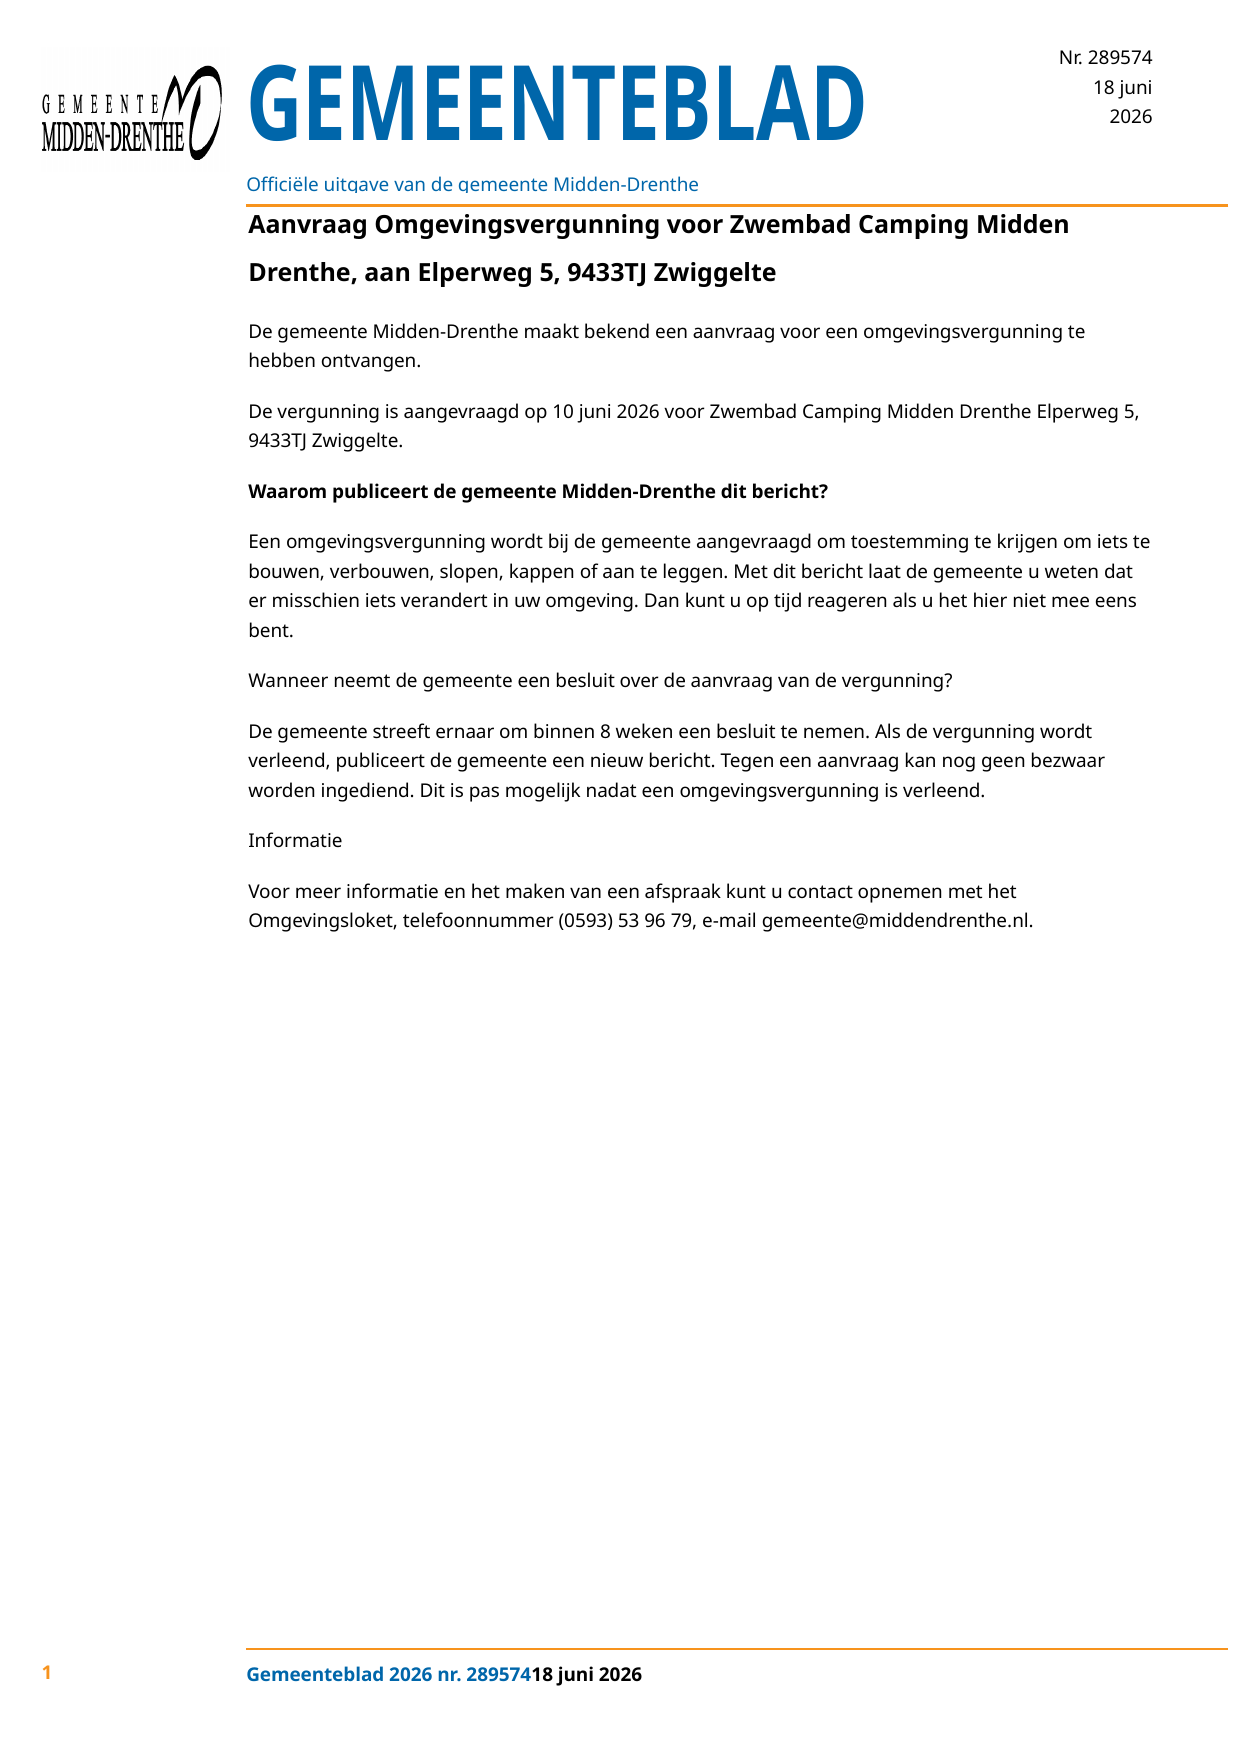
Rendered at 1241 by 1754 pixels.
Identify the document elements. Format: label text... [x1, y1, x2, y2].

picture [41, 47, 231, 172]
text De gemeente streeft ernaar om binnen 8 weken een besluit te nemen. Als de vergunning wordt verleend, publiceert de gemeente een nieuw bericht. Tegen een aanvraag kan nog geen bezwaar worden ingediend. Dit is pas mogelijk nadat een omgevingsvergunning is verleend. [248, 718, 1152, 803]
text Waarom publiceert de gemeente Midden-Drenthe dit bericht? [248, 478, 1152, 504]
text Wanneer neemt de gemeente een besluit over de aanvraag van de vergunning? [248, 667, 1152, 693]
text Informatie [248, 827, 1152, 853]
text De vergunning is aangevraagd op 10 juni 2026 voor Zwembad Camping Midden Drenthe Elperweg 5, 9433TJ Zwiggelte. [248, 398, 1152, 453]
text Een omgevingsvergunning wordt bij de gemeente aangevraagd om toestemming te krijgen om iets te bouwen, verbouwen, slopen, kappen of aan te leggen. Met dit bericht laat de gemeente u weten dat er misschien iets verandert in uw omgeving. Dan kunt u op tijd reageren als u het hier niet mee eens bent. [248, 528, 1152, 643]
text Voor meer informatie en het maken van een afspraak kunt u contact opnemen met het Omgevingsloket, telefoonnummer (0593) 53 96 79, e-mail gemeente@middendrenthe.nl. [248, 878, 1152, 933]
text Aanvraag Omgevingsvergunning voor Zwembad Camping Midden Drenthe, aan Elperweg 5, 9433TJ Zwiggelte [248, 207, 1152, 288]
text De gemeente Midden-Drenthe maakt bekend een aanvraag voor een omgevingsvergunning te hebben ontvangen. [248, 318, 1152, 373]
